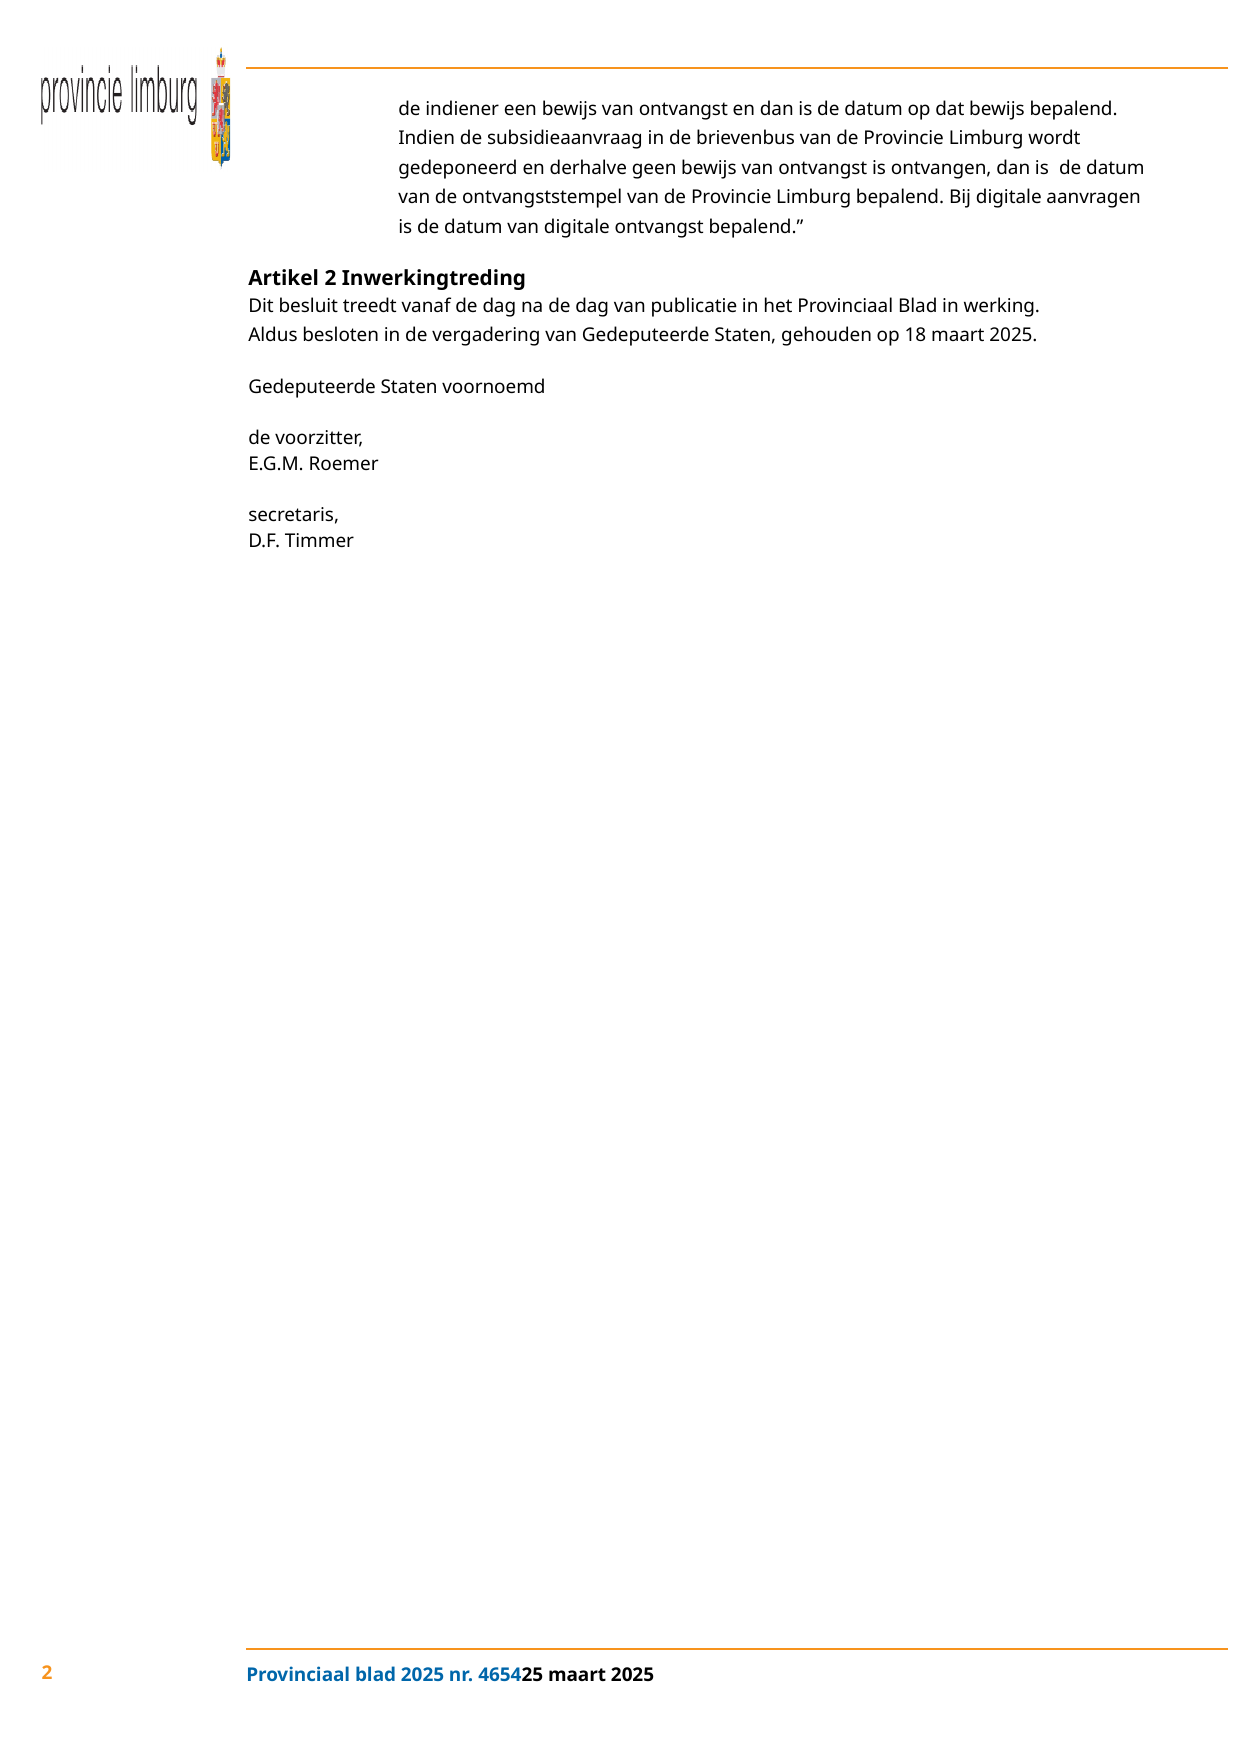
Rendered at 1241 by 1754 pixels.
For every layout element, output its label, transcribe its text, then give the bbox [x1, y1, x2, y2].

text E.G.M. Roemer [248, 450, 1152, 476]
text secretaris, [248, 502, 1152, 527]
text Aldus besloten in de vergadering van Gedeputeerde Staten, gehouden op 18 maart 2025. [248, 322, 1152, 347]
text Dit besluit treedt vanaf de dag na de dag van publicatie in het Provinciaal Blad in werking. [248, 292, 1152, 318]
text de voorzitter, [248, 424, 1152, 450]
text Artikel 2 Inwerkingtreding [248, 263, 1152, 292]
list de indiener een bewijs van ontvangst en dan is de datum op dat bewijs bepalend. Indien de subsidieaanvraag in de brievenbus van de Provincie Limburg wordt gedeponeerd en derhalve geen bewijs van ontvangst is ontvangen, dan is de datum van de ontvangststempel van de Provincie Limburg bepalend. Bij digitale aanvragen is de datum van digitale ontvangst bepalend.” [361, 95, 1152, 239]
picture [41, 47, 231, 172]
text Gedeputeerde Staten voornoemd [248, 373, 1152, 399]
text D.F. Timmer [248, 527, 1152, 553]
